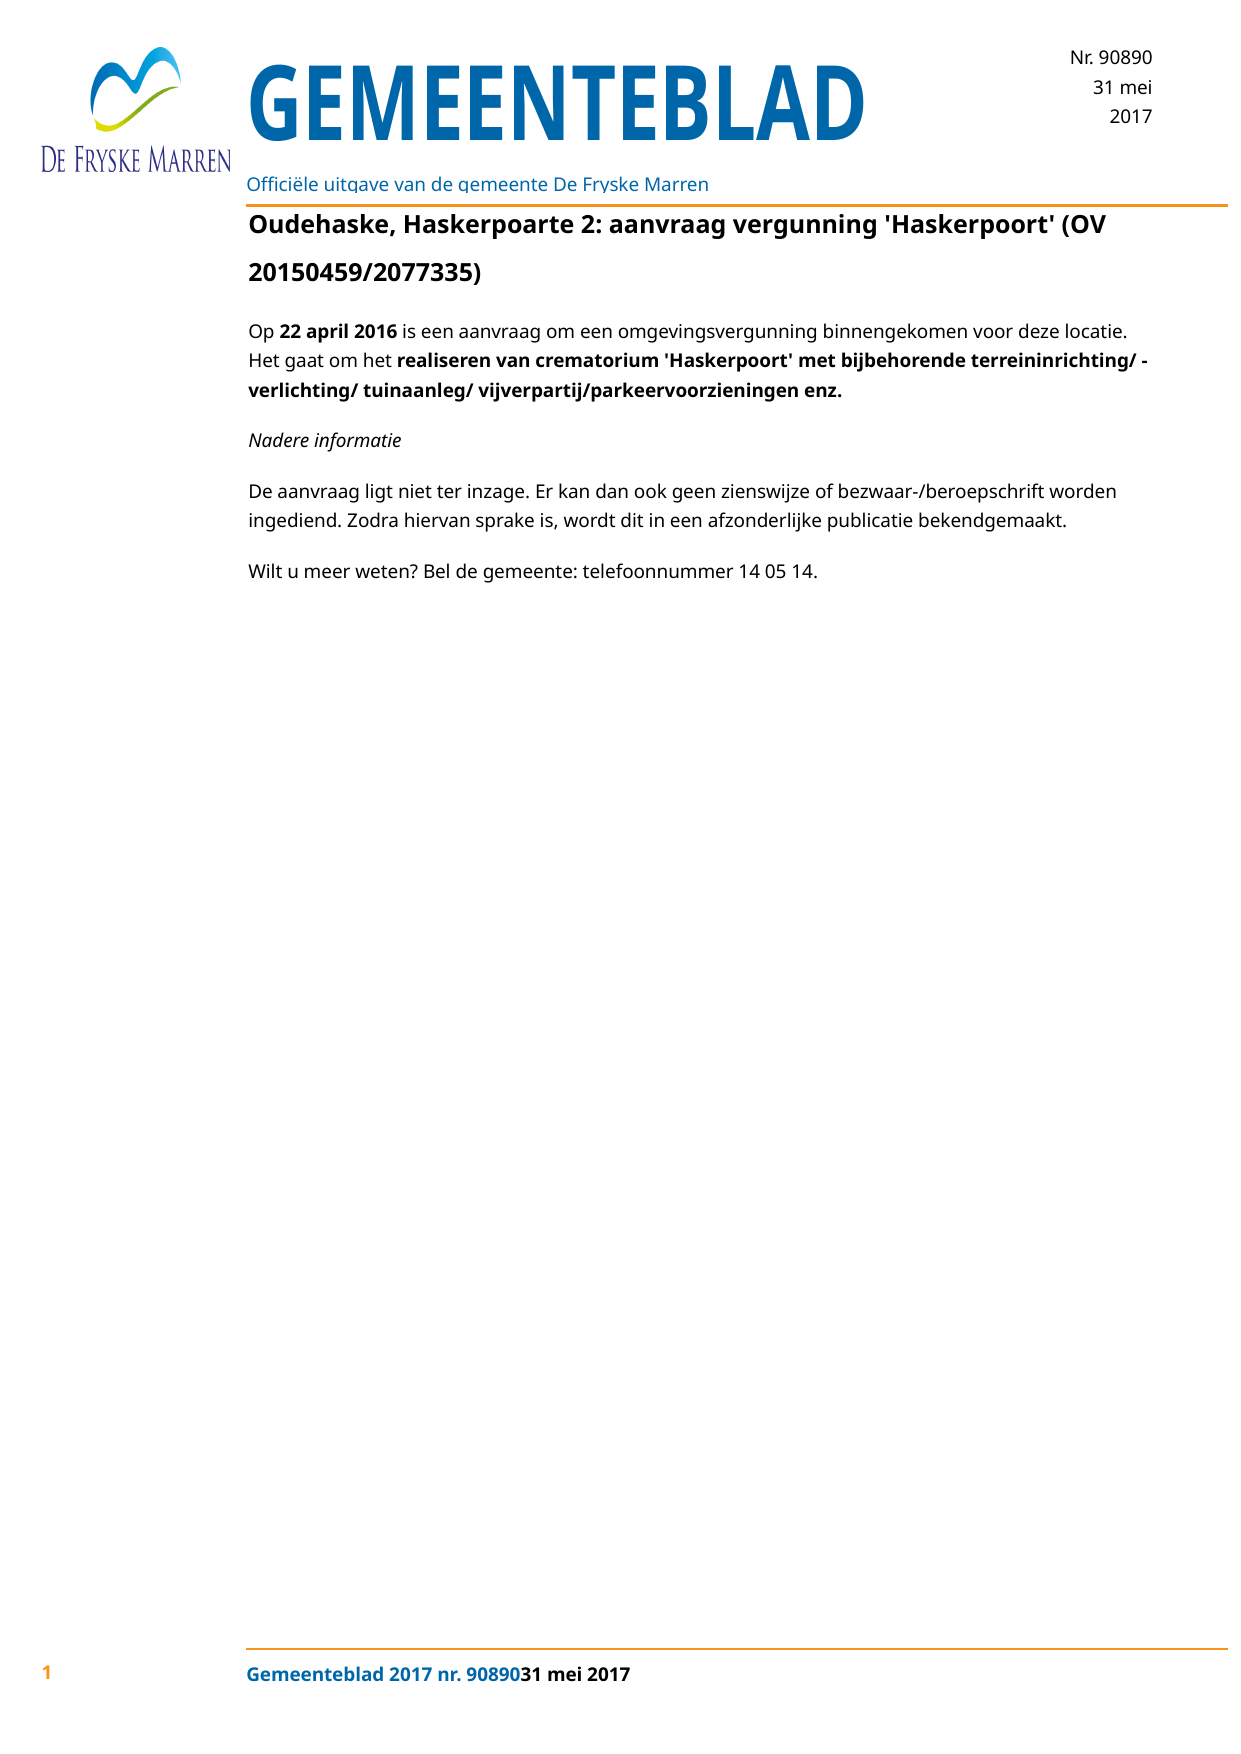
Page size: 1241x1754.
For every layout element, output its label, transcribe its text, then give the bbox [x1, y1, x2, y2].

picture [41, 47, 231, 172]
text Oudehaske, Haskerpoarte 2: aanvraag vergunning 'Haskerpoort' (OV 20150459/2077335) [248, 207, 1152, 288]
text De aanvraag ligt niet ter inzage. Er kan dan ook geen zienswijze of bezwaar-/beroepschrift worden ingediend. Zodra hiervan sprake is, wordt dit in een afzonderlijke publicatie bekendgemaakt. [248, 478, 1152, 533]
text Wilt u meer weten? Bel de gemeente: telefoonnummer 14 05 14. [248, 558, 1152, 584]
text Nadere informatie [248, 427, 1152, 453]
text Op 22 april 2016 is een aanvraag om een omgevingsvergunning binnengekomen voor deze locatie. Het gaat om het realiseren van crematorium 'Haskerpoort' met bijbehorende terreininrichting/ -verlichting/ tuinaanleg/ vijverpartij/parkeervoorzieningen enz. [248, 318, 1152, 403]
